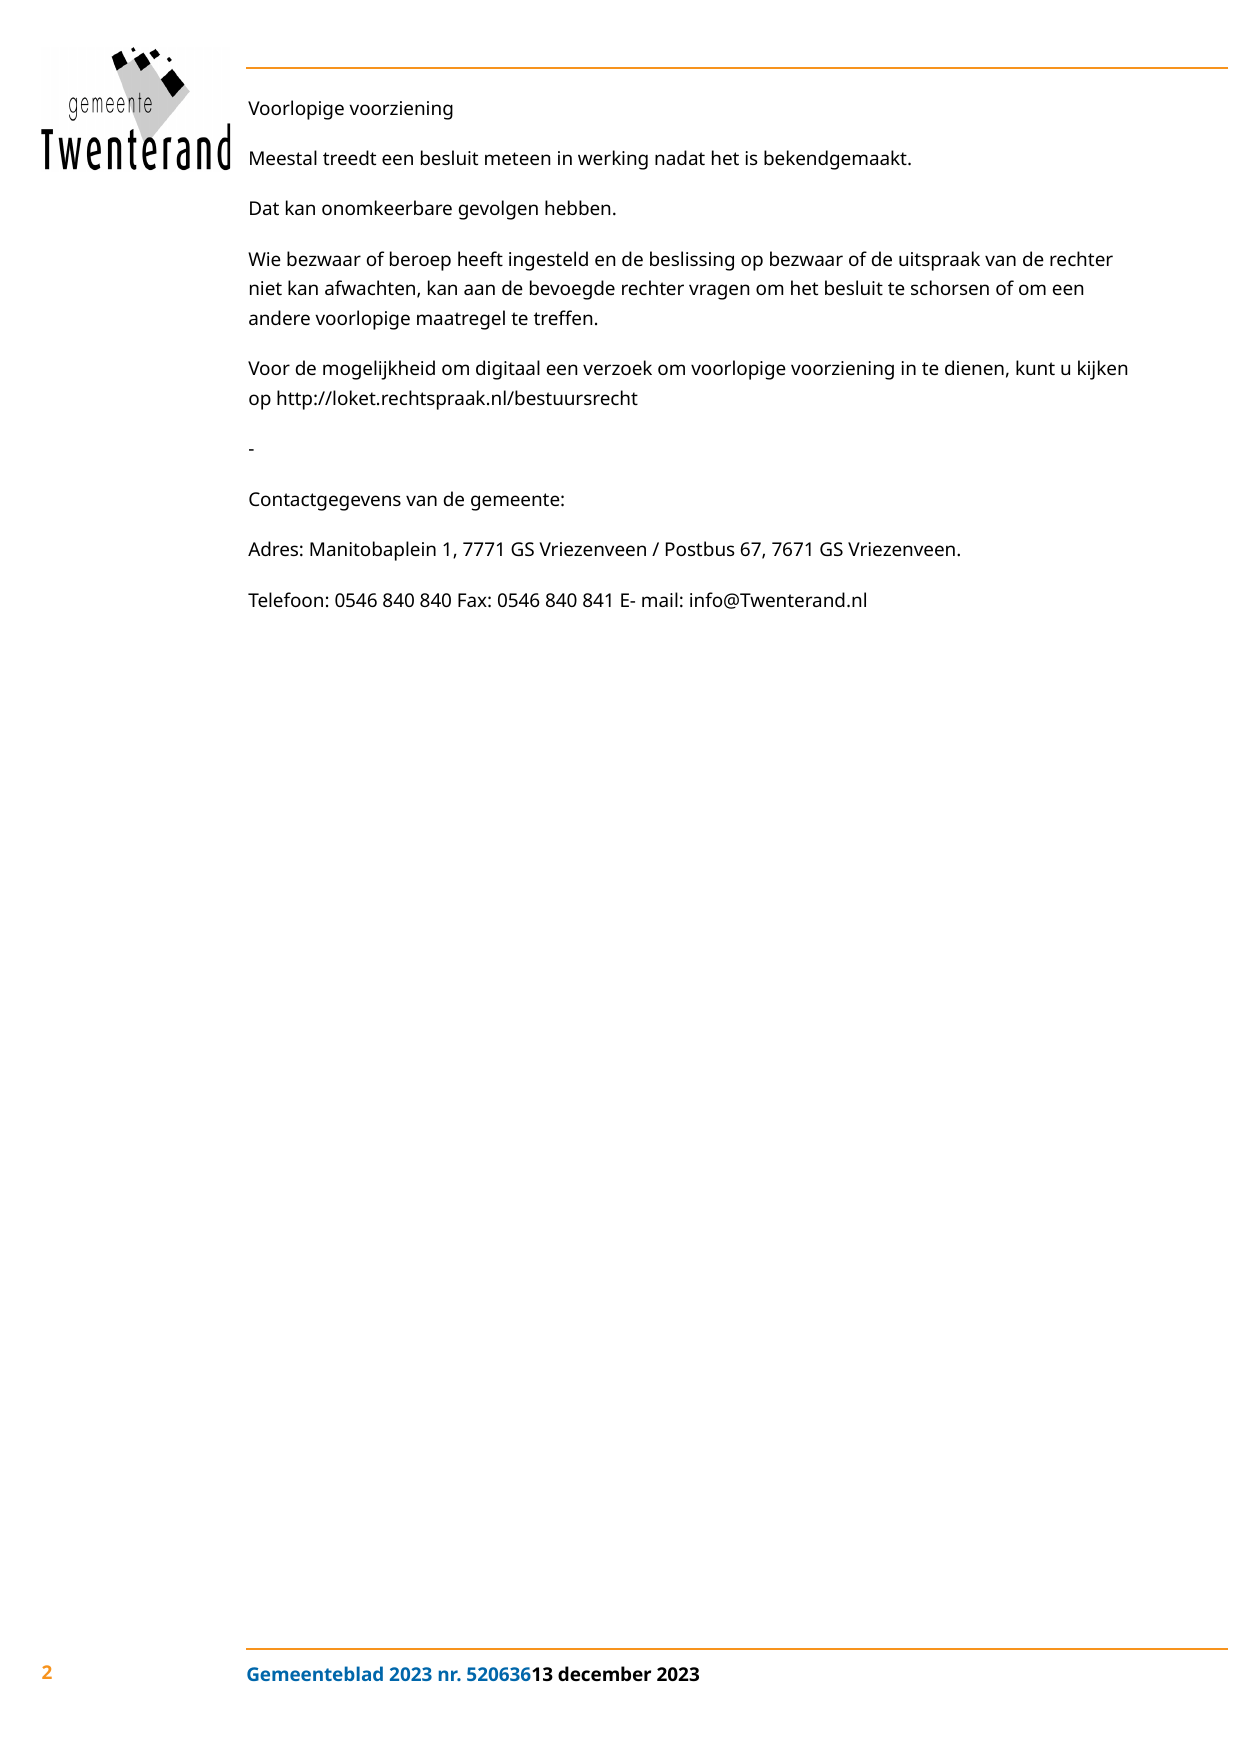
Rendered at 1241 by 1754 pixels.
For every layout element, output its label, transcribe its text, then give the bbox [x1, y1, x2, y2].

text Wie bezwaar of beroep heeft ingesteld en de beslissing op bezwaar of de uitspraak van de rechter niet kan afwachten, kan aan de bevoegde rechter vragen om het besluit te schorsen of om een andere voorlopige maatregel te treffen. [248, 246, 1152, 331]
text Voor de mogelijkheid om digitaal een verzoek om voorlopige voorziening in te dienen, kunt u kijken op http://loket.rechtspraak.nl/bestuursrecht [248, 356, 1152, 411]
text Meestal treedt een besluit meteen in werking nadat het is bekendgemaakt. [248, 145, 1152, 171]
text - [248, 436, 1152, 461]
picture [41, 47, 231, 172]
text Adres: Manitobaplein 1, 7771 GS Vriezenveen / Postbus 67, 7671 GS Vriezenveen. [248, 536, 1152, 562]
text Voorlopige voorziening [248, 95, 1152, 121]
text Contactgegevens van de gemeente: [248, 486, 1152, 512]
text Telefoon: 0546 840 840 Fax: 0546 840 841 E- mail: info@Twenterand.nl [248, 587, 1152, 613]
text Dat kan onomkeerbare gevolgen hebben. [248, 196, 1152, 221]
